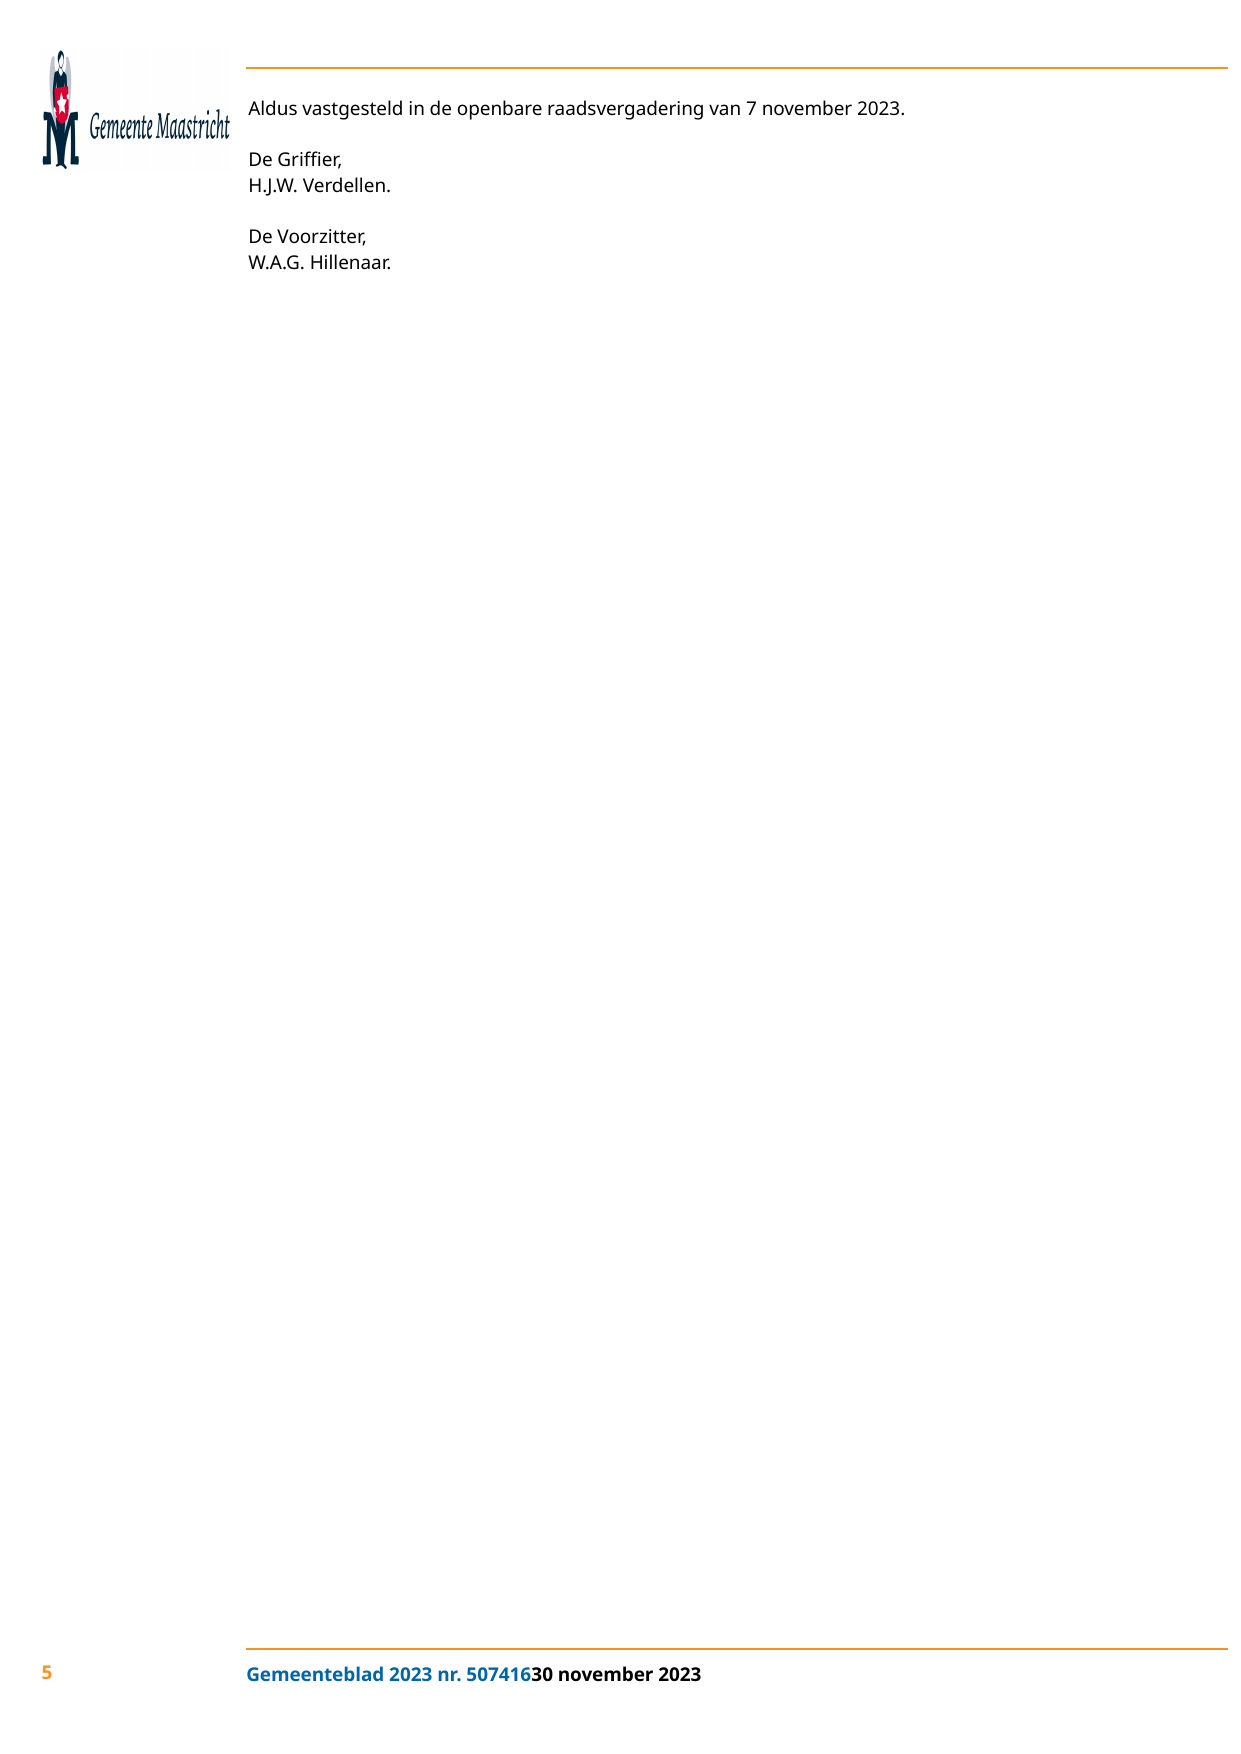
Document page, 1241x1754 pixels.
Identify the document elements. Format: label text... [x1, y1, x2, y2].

text Aldus vastgesteld in de openbare raadsvergadering van 7 november 2023. [248, 95, 1152, 121]
text W.A.G. Hillenaar. [248, 249, 1152, 275]
text De Voorzitter, [248, 223, 1152, 249]
picture [41, 47, 231, 172]
text H.J.W. Verdellen. [248, 172, 1152, 198]
text De Griffier, [248, 146, 1152, 172]
